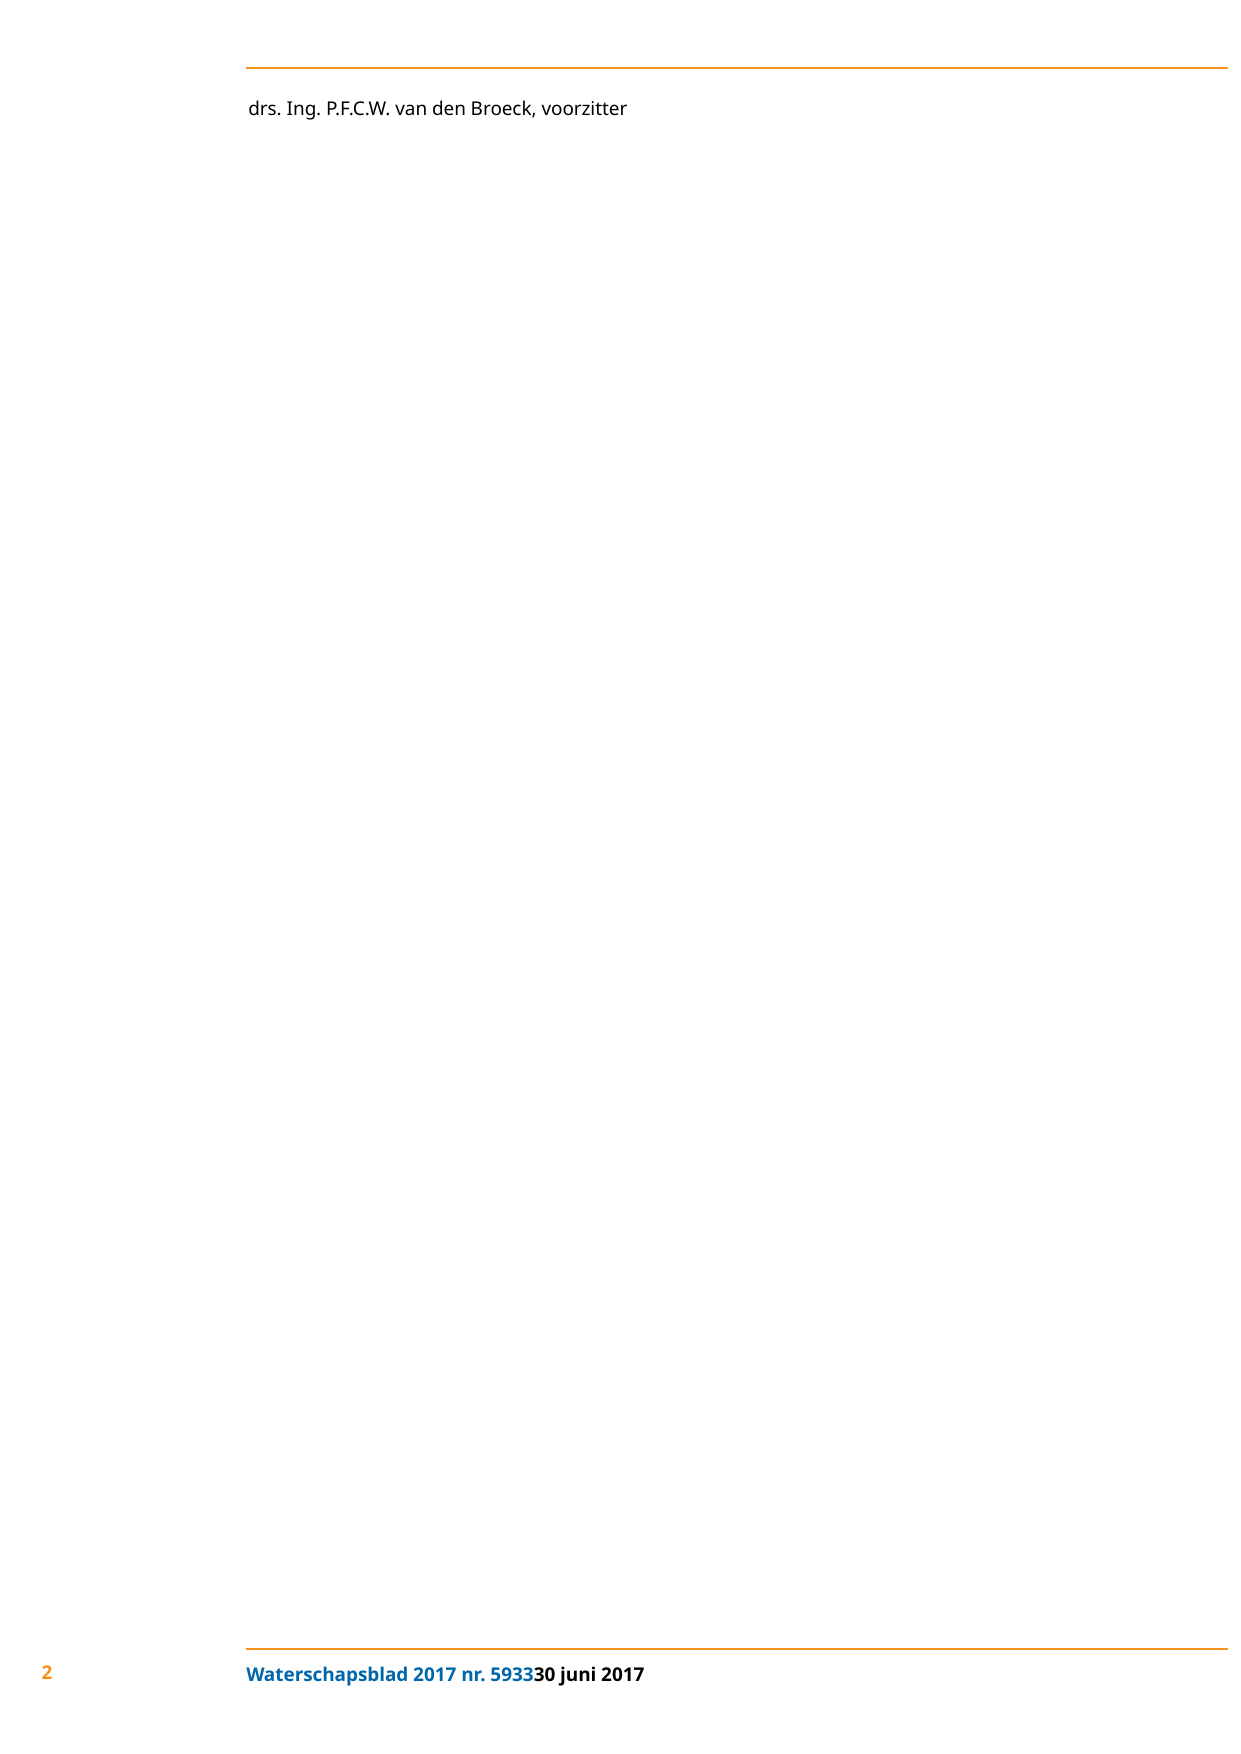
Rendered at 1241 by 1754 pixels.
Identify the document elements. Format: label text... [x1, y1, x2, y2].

picture [41, 47, 231, 172]
text drs. Ing. P.F.C.W. van den Broeck, voorzitter [248, 95, 1152, 121]
